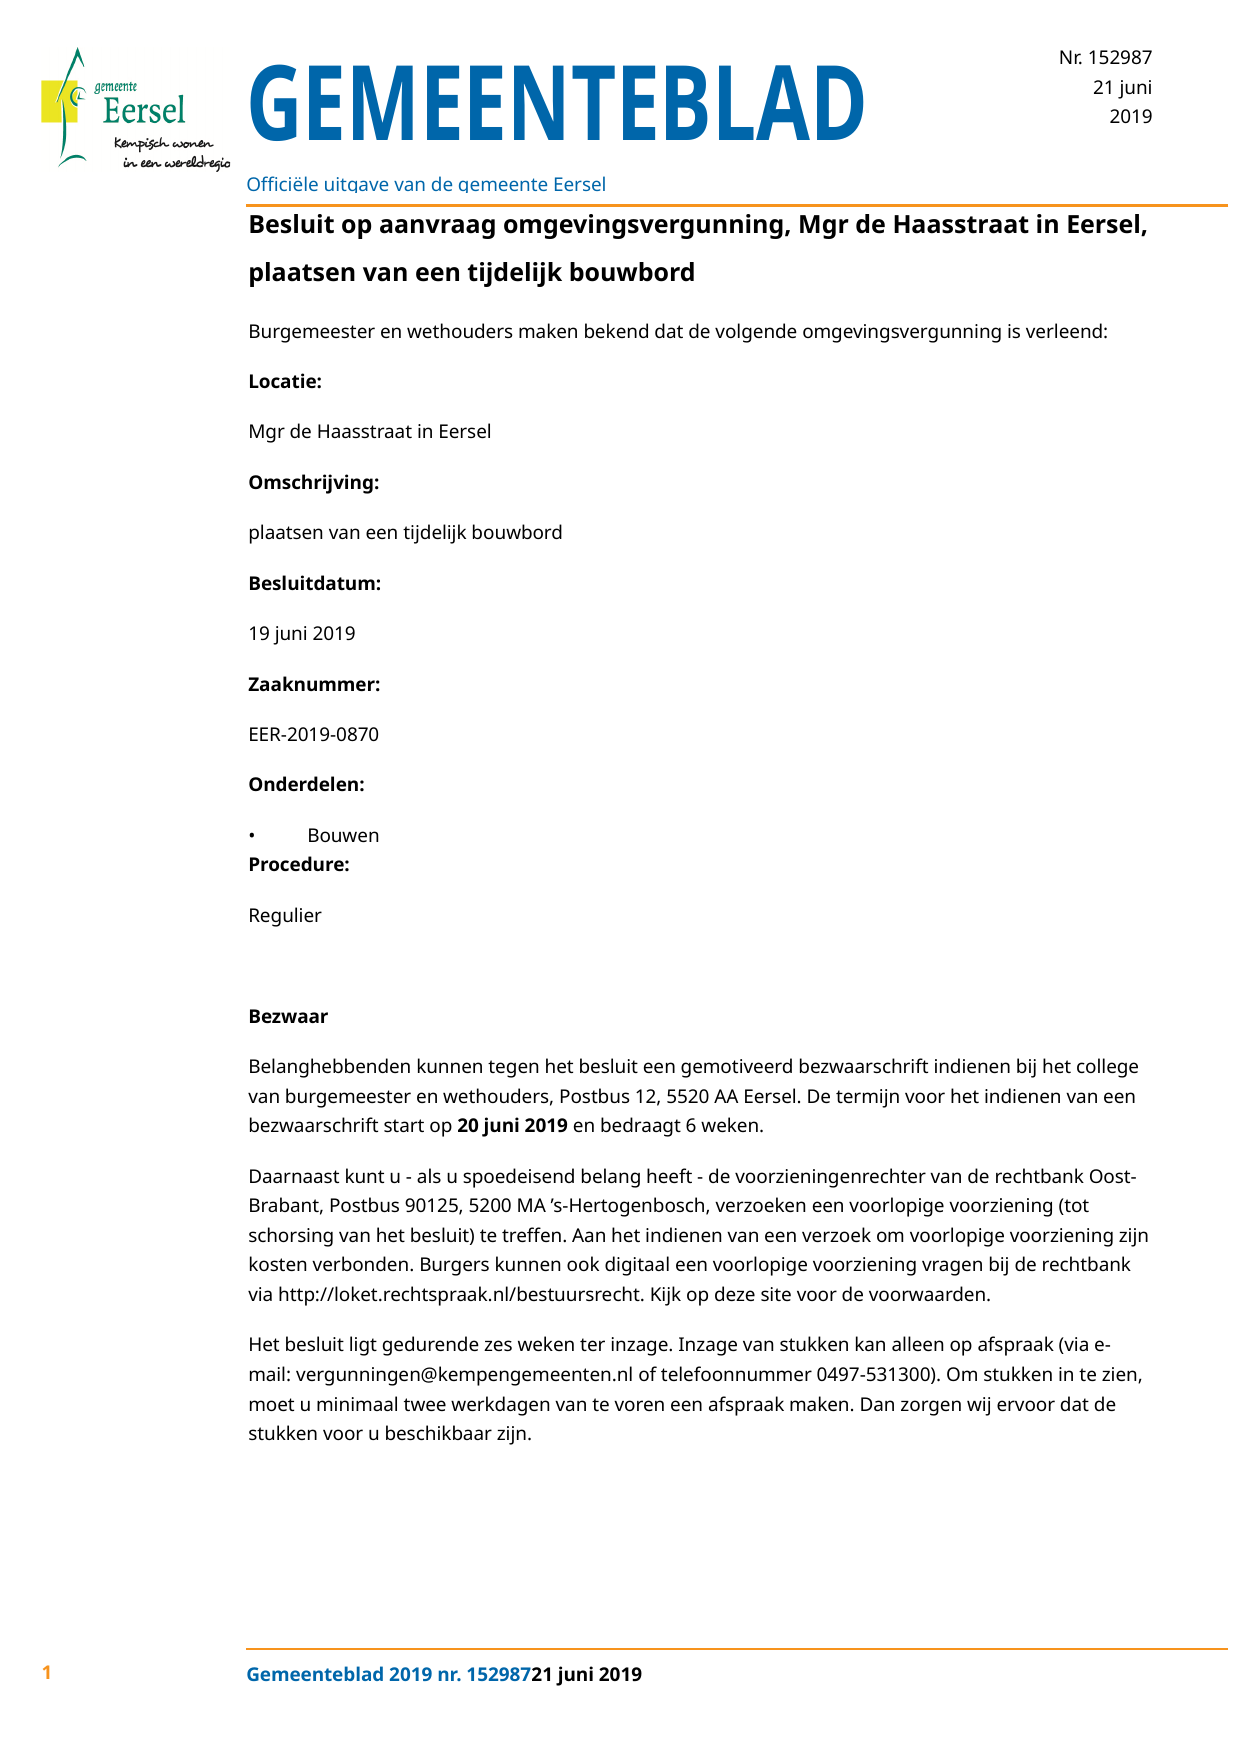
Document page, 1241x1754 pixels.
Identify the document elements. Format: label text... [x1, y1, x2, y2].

text Het besluit ligt gedurende zes weken ter inzage. Inzage van stukken kan alleen op afspraak (via e-mail: vergunningen@kempengemeenten.nl of telefoonnummer 0497-531300). Om stukken in te zien, moet u minimaal twee werkdagen van te voren een afspraak maken. Dan zorgen wij ervoor dat de stukken voor u beschikbaar zijn. [248, 1332, 1152, 1446]
text Omschrijving: [248, 469, 1152, 495]
picture [41, 47, 231, 172]
text Daarnaast kunt u - als u spoedeisend belang heeft - de voorzieningenrechter van de rechtbank Oost-Brabant, Postbus 90125, 5200 MA ’s-Hertogenbosch, verzoeken een voorlopige voorziening (tot schorsing van het besluit) te treffen. Aan het indienen van een verzoek om voorlopige voorziening zijn kosten verbonden. Burgers kunnen ook digitaal een voorlopige voorziening vragen bij de rechtbank via http://loket.rechtspraak.nl/bestuursrecht. Kijk op deze site voor de voorwaarden. [248, 1163, 1152, 1307]
text Besluitdatum: [248, 570, 1152, 596]
text Bezwaar [248, 1003, 1152, 1029]
text Belanghebbenden kunnen tegen het besluit een gemotiveerd bezwaarschrift indienen bij het college van burgemeester en wethouders, Postbus 12, 5520 AA Eersel. De termijn voor het indienen van een bezwaarschrift start op 20 juni 2019 en bedraagt 6 weken. [248, 1053, 1152, 1138]
text Procedure: [248, 852, 1152, 877]
text 19 juni 2019 [248, 620, 1152, 646]
text Besluit op aanvraag omgevingsvergunning, Mgr de Haasstraat in Eersel, plaatsen van een tijdelijk bouwbord [248, 207, 1152, 288]
text Mgr de Haasstraat in Eersel [248, 419, 1152, 444]
text Burgemeester en wethouders maken bekend dat de volgende omgevingsvergunning is verleend: [248, 318, 1152, 344]
text Zaaknummer: [248, 671, 1152, 697]
text plaatsen van een tijdelijk bouwbord [248, 519, 1152, 545]
text Regulier [248, 902, 1152, 928]
list Bouwen [248, 822, 1152, 848]
text Locatie: [248, 368, 1152, 394]
text EER-2019-0870 [248, 721, 1152, 747]
text Onderdelen: [248, 772, 1152, 797]
